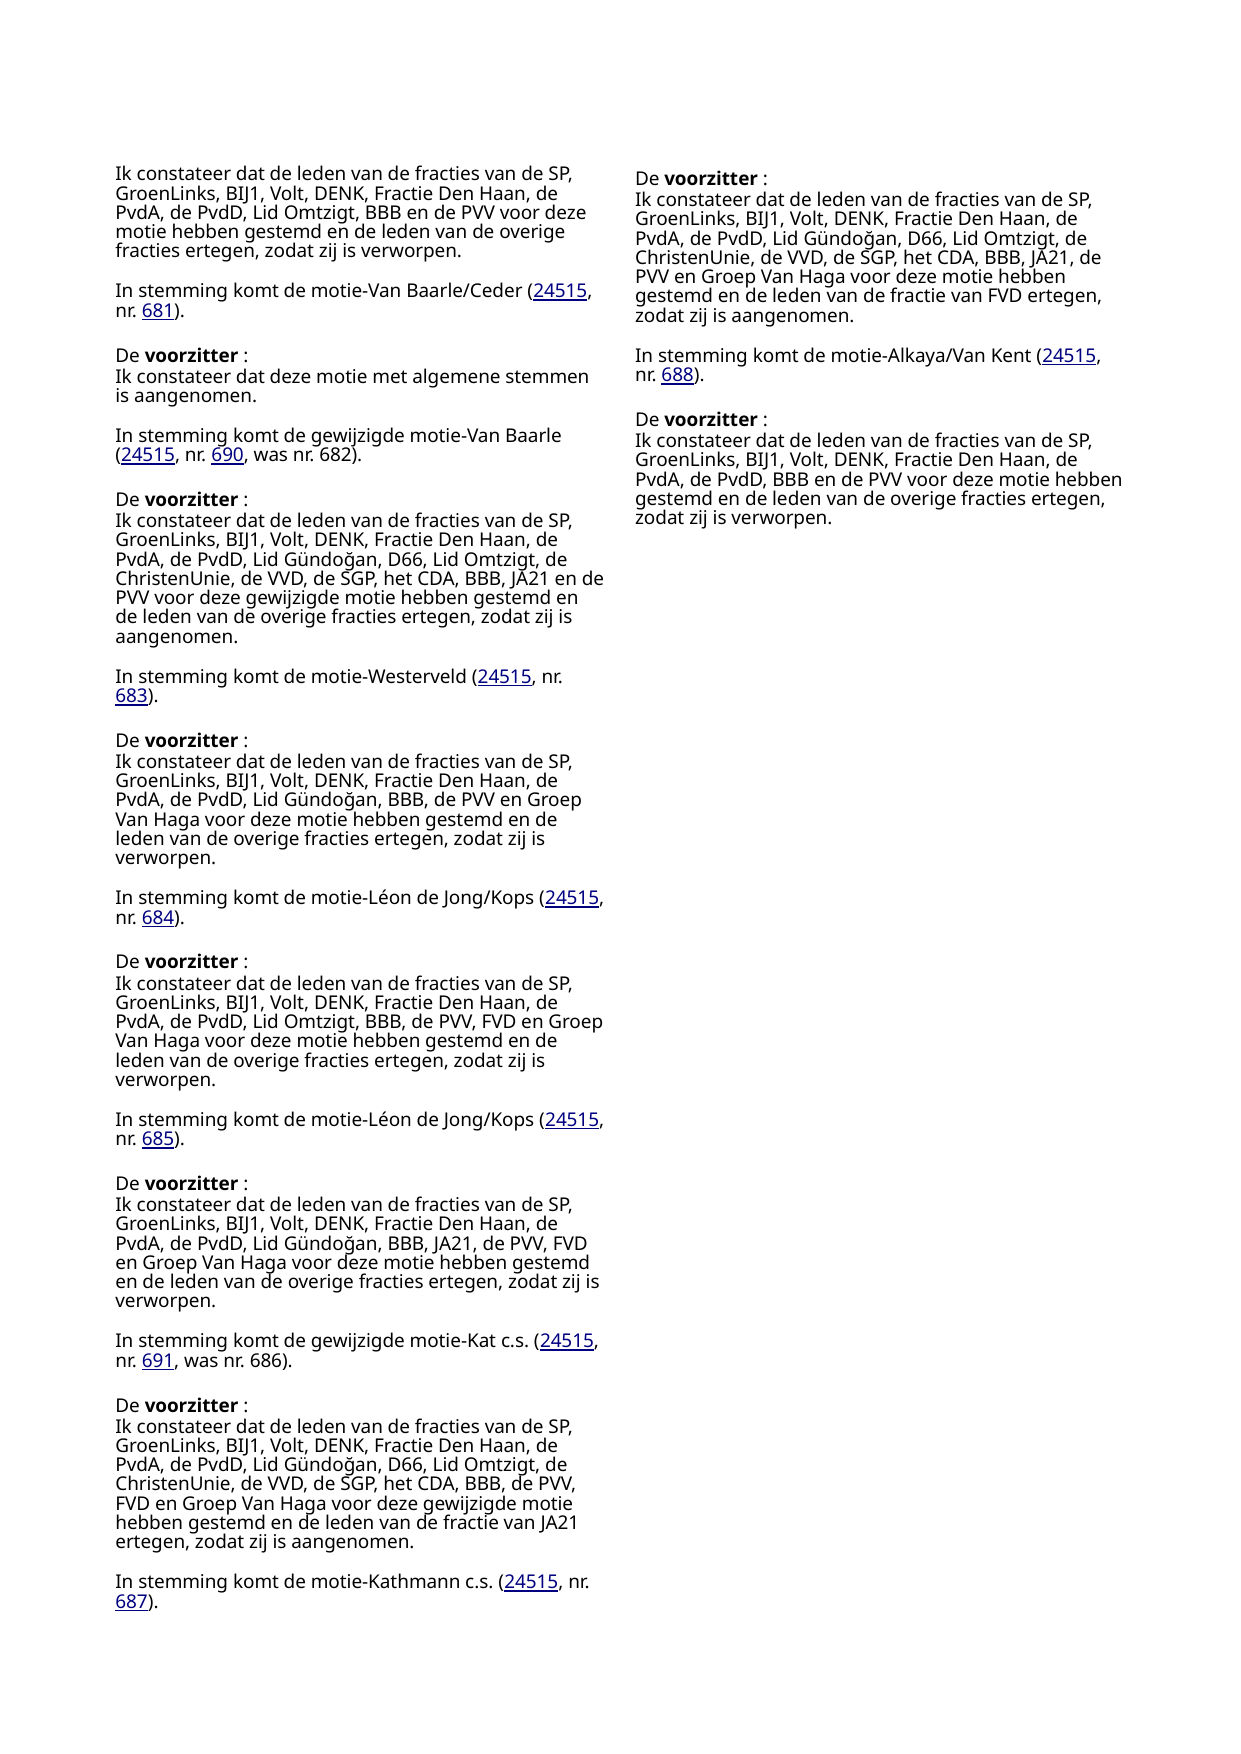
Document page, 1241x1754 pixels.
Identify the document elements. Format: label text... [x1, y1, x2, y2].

text Ik constateer dat deze motie met algemene stemmen is aangenomen. [115, 368, 605, 406]
text De voorzitter : [115, 486, 605, 512]
text Ik constateer dat de leden van de fracties van de SP, GroenLinks, BIJ1, Volt, DENK, Fractie Den Haan, de PvdA, de PvdD, Lid Omtzigt, BBB, de PVV, FVD en Groep Van Haga voor deze motie hebben gestemd en de leden van de overige fracties ertegen, zodat zij is verworpen. [115, 974, 605, 1090]
text In stemming komt de motie-Van Baarle/Ceder (24515, nr. 681). [115, 282, 605, 321]
text In stemming komt de gewijzigde motie-Kat c.s. (24515, nr. 691, was nr. 686). [115, 1332, 605, 1371]
text De voorzitter : [635, 406, 1125, 432]
text Ik constateer dat de leden van de fracties van de SP, GroenLinks, BIJ1, Volt, DENK, Fractie Den Haan, de PvdA, de PvdD, BBB en de PVV voor deze motie hebben gestemd en de leden van de overige fracties ertegen, zodat zij is verworpen. [635, 432, 1125, 528]
text Ik constateer dat de leden van de fracties van de SP, GroenLinks, BIJ1, Volt, DENK, Fractie Den Haan, de PvdA, de PvdD, Lid Gündoğan, D66, Lid Omtzigt, de ChristenUnie, de VVD, de SGP, het CDA, BBB, de PVV, FVD en Groep Van Haga voor deze gewijzigde motie hebben gestemd en de leden van de fractie van JA21 ertegen, zodat zij is aangenomen. [115, 1418, 605, 1552]
text In stemming komt de gewijzigde motie-Van Baarle (24515, nr. 690, was nr. 682). [115, 427, 605, 466]
text Ik constateer dat de leden van de fracties van de SP, GroenLinks, BIJ1, Volt, DENK, Fractie Den Haan, de PvdA, de PvdD, Lid Gündoğan, D66, Lid Omtzigt, de ChristenUnie, de VVD, de SGP, het CDA, BBB, JA21 en de PVV voor deze gewijzigde motie hebben gestemd en de leden van de overige fracties ertegen, zodat zij is aangenomen. [115, 512, 605, 647]
text Ik constateer dat de leden van de fracties van de SP, GroenLinks, BIJ1, Volt, DENK, Fractie Den Haan, de PvdA, de PvdD, Lid Gündoğan, BBB, JA21, de PVV, FVD en Groep Van Haga voor deze motie hebben gestemd en de leden van de overige fracties ertegen, zodat zij is verworpen. [115, 1196, 605, 1312]
text In stemming komt de motie-Léon de Jong/Kops (24515, nr. 684). [115, 889, 605, 928]
text Ik constateer dat de leden van de fracties van de SP, GroenLinks, BIJ1, Volt, DENK, Fractie Den Haan, de PvdA, de PvdD, Lid Gündoğan, D66, Lid Omtzigt, de ChristenUnie, de VVD, de SGP, het CDA, BBB, JA21, de PVV en Groep Van Haga voor deze motie hebben gestemd en de leden van de fractie van FVD ertegen, zodat zij is aangenomen. [635, 191, 1125, 326]
text De voorzitter : [115, 342, 605, 368]
text In stemming komt de motie-Westerveld (24515, nr. 683). [115, 668, 605, 706]
text In stemming komt de motie-Léon de Jong/Kops (24515, nr. 685). [115, 1111, 605, 1149]
text De voorzitter : [115, 949, 605, 974]
text In stemming komt de motie-Kathmann c.s. (24515, nr. 687). [115, 1573, 605, 1612]
text Ik constateer dat de leden van de fracties van de SP, GroenLinks, BIJ1, Volt, DENK, Fractie Den Haan, de PvdA, de PvdD, Lid Gündoğan, BBB, de PVV en Groep Van Haga voor deze motie hebben gestemd en de leden van de overige fracties ertegen, zodat zij is verworpen. [115, 753, 605, 868]
text In stemming komt de motie-Alkaya/Van Kent (24515, nr. 688). [635, 347, 1125, 385]
text De voorzitter : [115, 1392, 605, 1418]
text De voorzitter : [115, 1170, 605, 1196]
text De voorzitter : [635, 165, 1125, 191]
text Ik constateer dat de leden van de fracties van de SP, GroenLinks, BIJ1, Volt, DENK, Fractie Den Haan, de PvdA, de PvdD, Lid Omtzigt, BBB en de PVV voor deze motie hebben gestemd en de leden van de overige fracties ertegen, zodat zij is verworpen. [115, 165, 605, 262]
text De voorzitter : [115, 727, 605, 753]
